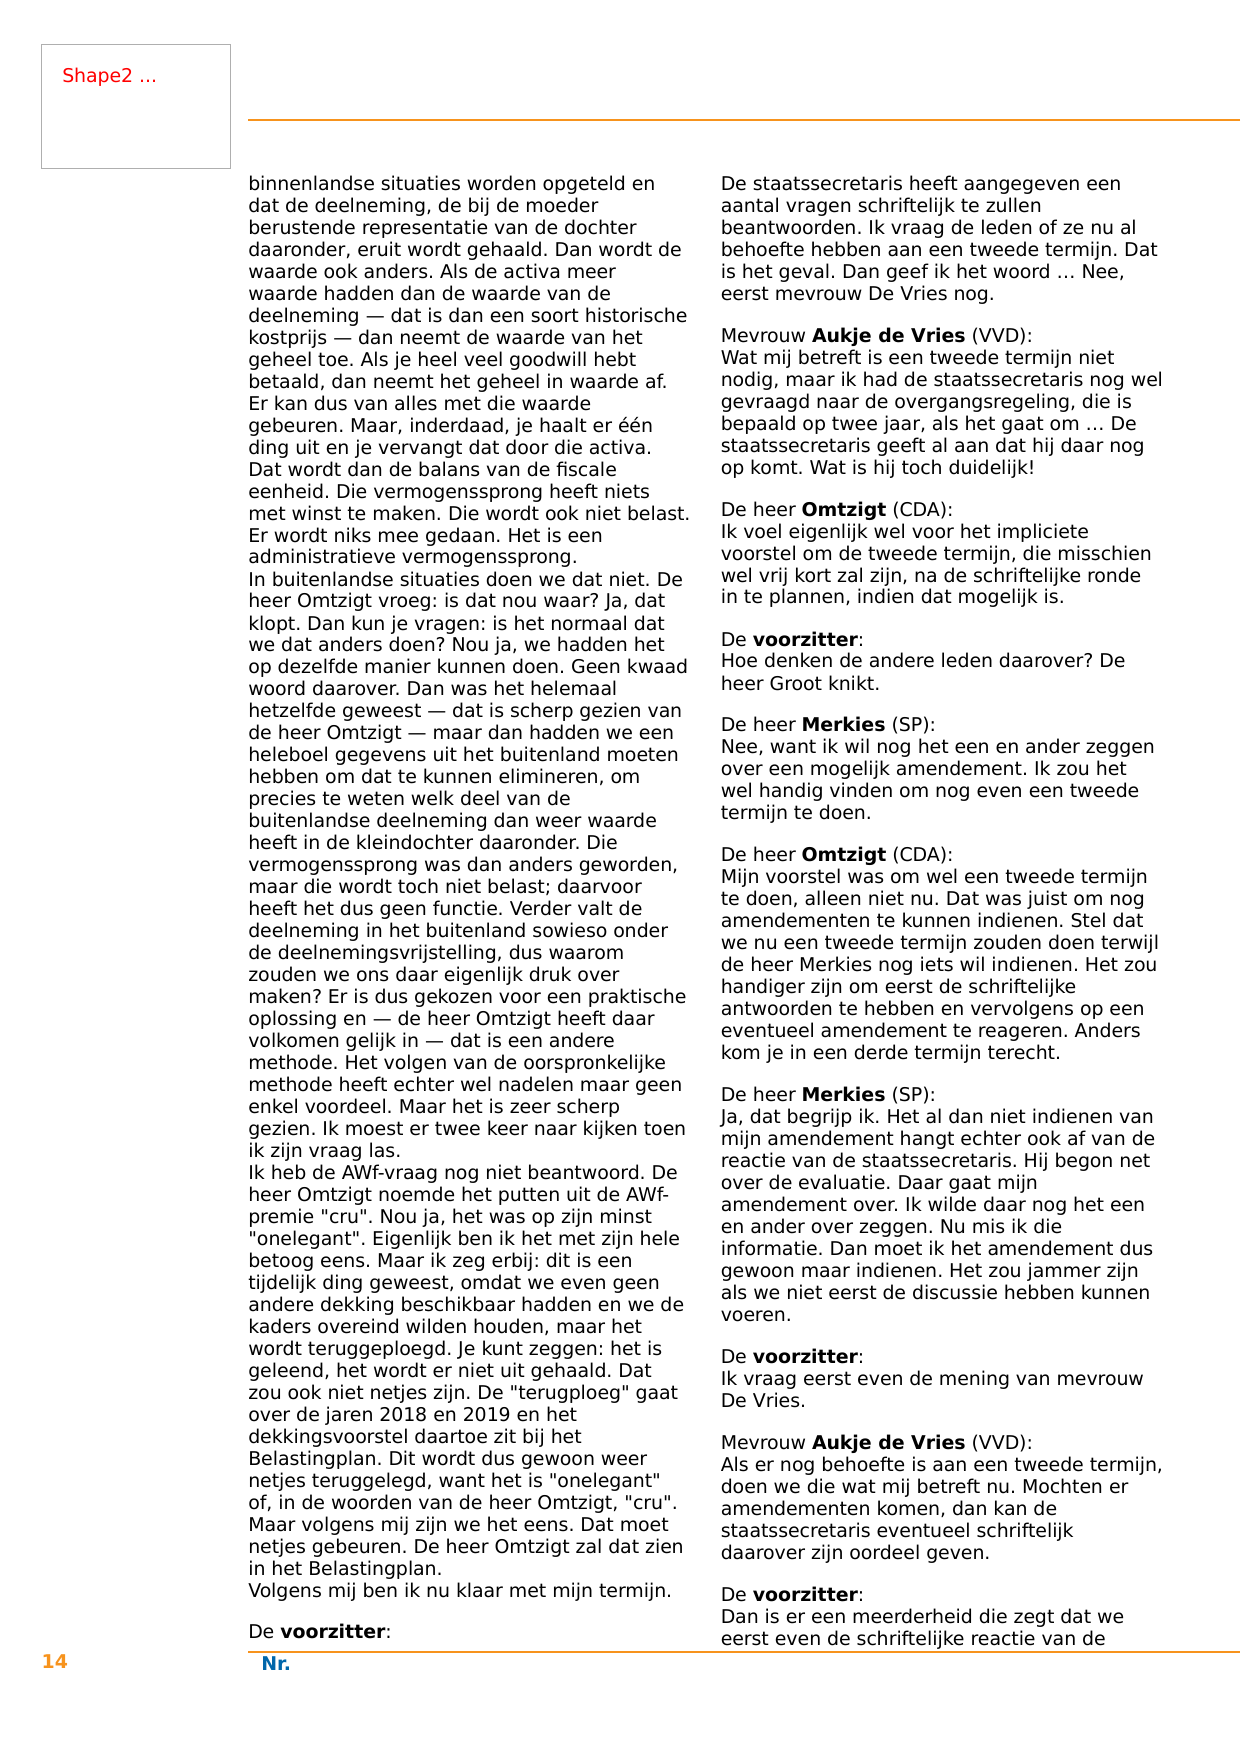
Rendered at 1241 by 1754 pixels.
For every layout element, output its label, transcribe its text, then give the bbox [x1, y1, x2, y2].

text De voorzitter: [721, 628, 1163, 650]
text Ik heb de AWf-vraag nog niet beantwoord. De heer Omtzigt noemde het putten uit de AWf-premie "cru". Nou ja, het was op zijn minst "onelegant". Eigenlijk ben ik het met zijn hele betoog eens. Maar ik zeg erbij: dit is een tijdelijk ding geweest, omdat we even geen andere dekking beschikbaar hadden en we de kaders overeind wilden houden, maar het wordt teruggeploegd. Je kunt zeggen: het is geleend, het wordt er niet uit gehaald. Dat zou ook niet netjes zijn. De "terugploeg" gaat over de jaren 2018 en 2019 en het dekkingsvoorstel daartoe zit bij het Belastingplan. Dit wordt dus gewoon weer netjes teruggelegd, want het is "onelegant" of, in de woorden van de heer Omtzigt, "cru". Maar volgens mij zijn we het eens. Dat moet netjes gebeuren. De heer Omtzigt zal dat zien in het Belastingplan. [248, 1162, 691, 1579]
text Als er nog behoefte is aan een tweede termijn, doen we die wat mij betreft nu. Mochten er amendementen komen, dan kan de staatssecretaris eventueel schriftelijk daarover zijn oordeel geven. [721, 1454, 1163, 1564]
text De heer Merkies (SP): [721, 1084, 1163, 1106]
text De voorzitter: [721, 1584, 1163, 1606]
text De heer Omtzigt (CDA): [721, 498, 1163, 521]
text Ik vraag eerst even de mening van mevrouw De Vries. [721, 1368, 1163, 1412]
text Ja, dat begrijp ik. Het al dan niet indienen van mijn amendement hangt echter ook af van de reactie van de staatssecretaris. Hij begon net over de evaluatie. Daar gaat mijn amendement over. Ik wilde daar nog het een en ander over zeggen. Nu mis ik die informatie. Dan moet ik het amendement dus gewoon maar indienen. Het zou jammer zijn als we niet eerst de discussie hebben kunnen voeren. [721, 1106, 1163, 1326]
text Volgens mij ben ik nu klaar met mijn termijn. [248, 1579, 691, 1601]
text Mevrouw Aukje de Vries (VVD): [721, 1432, 1163, 1454]
text De heer Merkies (SP): [721, 714, 1163, 736]
text De voorzitter: [248, 1621, 691, 1643]
text De heer Omtzigt (CDA): [721, 844, 1163, 866]
text binnenlandse situaties worden opgeteld en dat de deelneming, de bij de moeder berustende representatie van de dochter daaronder, eruit wordt gehaald. Dan wordt de waarde ook anders. Als de activa meer waarde hadden dan de waarde van de deelneming — dat is dan een soort historische kostprijs — dan neemt de waarde van het geheel toe. Als je heel veel goodwill hebt betaald, dan neemt het geheel in waarde af. Er kan dus van alles met die waarde gebeuren. Maar, inderdaad, je haalt er één ding uit en je vervangt dat door die activa. Dat wordt dan de balans van de fiscale eenheid. Die vermogenssprong heeft niets met winst te maken. Die wordt ook niet belast. Er wordt niks mee gedaan. Het is een administratieve vermogenssprong. [248, 173, 691, 568]
text De staatssecretaris heeft aangegeven een aantal vragen schriftelijk te zullen beantwoorden. Ik vraag de leden of ze nu al behoefte hebben aan een tweede termijn. Dat is het geval. Dan geef ik het woord … Nee, eerst mevrouw De Vries nog. [721, 173, 1163, 305]
text Mevrouw Aukje de Vries (VVD): [721, 325, 1163, 347]
text Mijn voorstel was om wel een tweede termijn te doen, alleen niet nu. Dat was juist om nog amendementen te kunnen indienen. Stel dat we nu een tweede termijn zouden doen terwijl de heer Merkies nog iets wil indienen. Het zou handiger zijn om eerst de schriftelijke antwoorden te hebben en vervolgens op een eventueel amendement te reageren. Anders kom je in een derde termijn terecht. [721, 866, 1163, 1064]
text Hoe denken de andere leden daarover? De heer Groot knikt. [721, 650, 1163, 694]
text Nee, want ik wil nog het een en ander zeggen over een mogelijk amendement. Ik zou het wel handig vinden om nog even een tweede termijn te doen. [721, 736, 1163, 824]
text Wat mij betreft is een tweede termijn niet nodig, maar ik had de staatssecretaris nog wel gevraagd naar de overgangsregeling, die is bepaald op twee jaar, als het gaat om … De staatssecretaris geeft al aan dat hij daar nog op komt. Wat is hij toch duidelijk! [721, 347, 1163, 478]
text De voorzitter: [721, 1346, 1163, 1368]
text Dan is er een meerderheid die zegt dat we eerst even de schriftelijke reactie van de [721, 1606, 1163, 1649]
text In buitenlandse situaties doen we dat niet. De heer Omtzigt vroeg: is dat nou waar? Ja, dat klopt. Dan kun je vragen: is het normaal dat we dat anders doen? Nou ja, we hadden het op dezelfde manier kunnen doen. Geen kwaad woord daarover. Dan was het helemaal hetzelfde geweest — dat is scherp gezien van de heer Omtzigt — maar dan hadden we een heleboel gegevens uit het buitenland moeten hebben om dat te kunnen elimineren, om precies te weten welk deel van de buitenlandse deelneming dan weer waarde heeft in de kleindochter daaronder. Die vermogenssprong was dan anders geworden, maar die wordt toch niet belast; daarvoor heeft het dus geen functie. Verder valt de deelneming in het buitenland sowieso onder de deelnemingsvrijstelling, dus waarom zouden we ons daar eigenlijk druk over maken? Er is dus gekozen voor een praktische oplossing en — de heer Omtzigt heeft daar volkomen gelijk in — dat is een andere methode. Het volgen van de oorspronkelijke methode heeft echter wel nadelen maar geen enkel voordeel. Maar het is zeer scherp gezien. Ik moest er twee keer naar kijken toen ik zijn vraag las. [248, 568, 691, 1162]
text Ik voel eigenlijk wel voor het impliciete voorstel om de tweede termijn, die misschien wel vrij kort zal zijn, na de schriftelijke ronde in te plannen, indien dat mogelijk is. [721, 521, 1163, 608]
